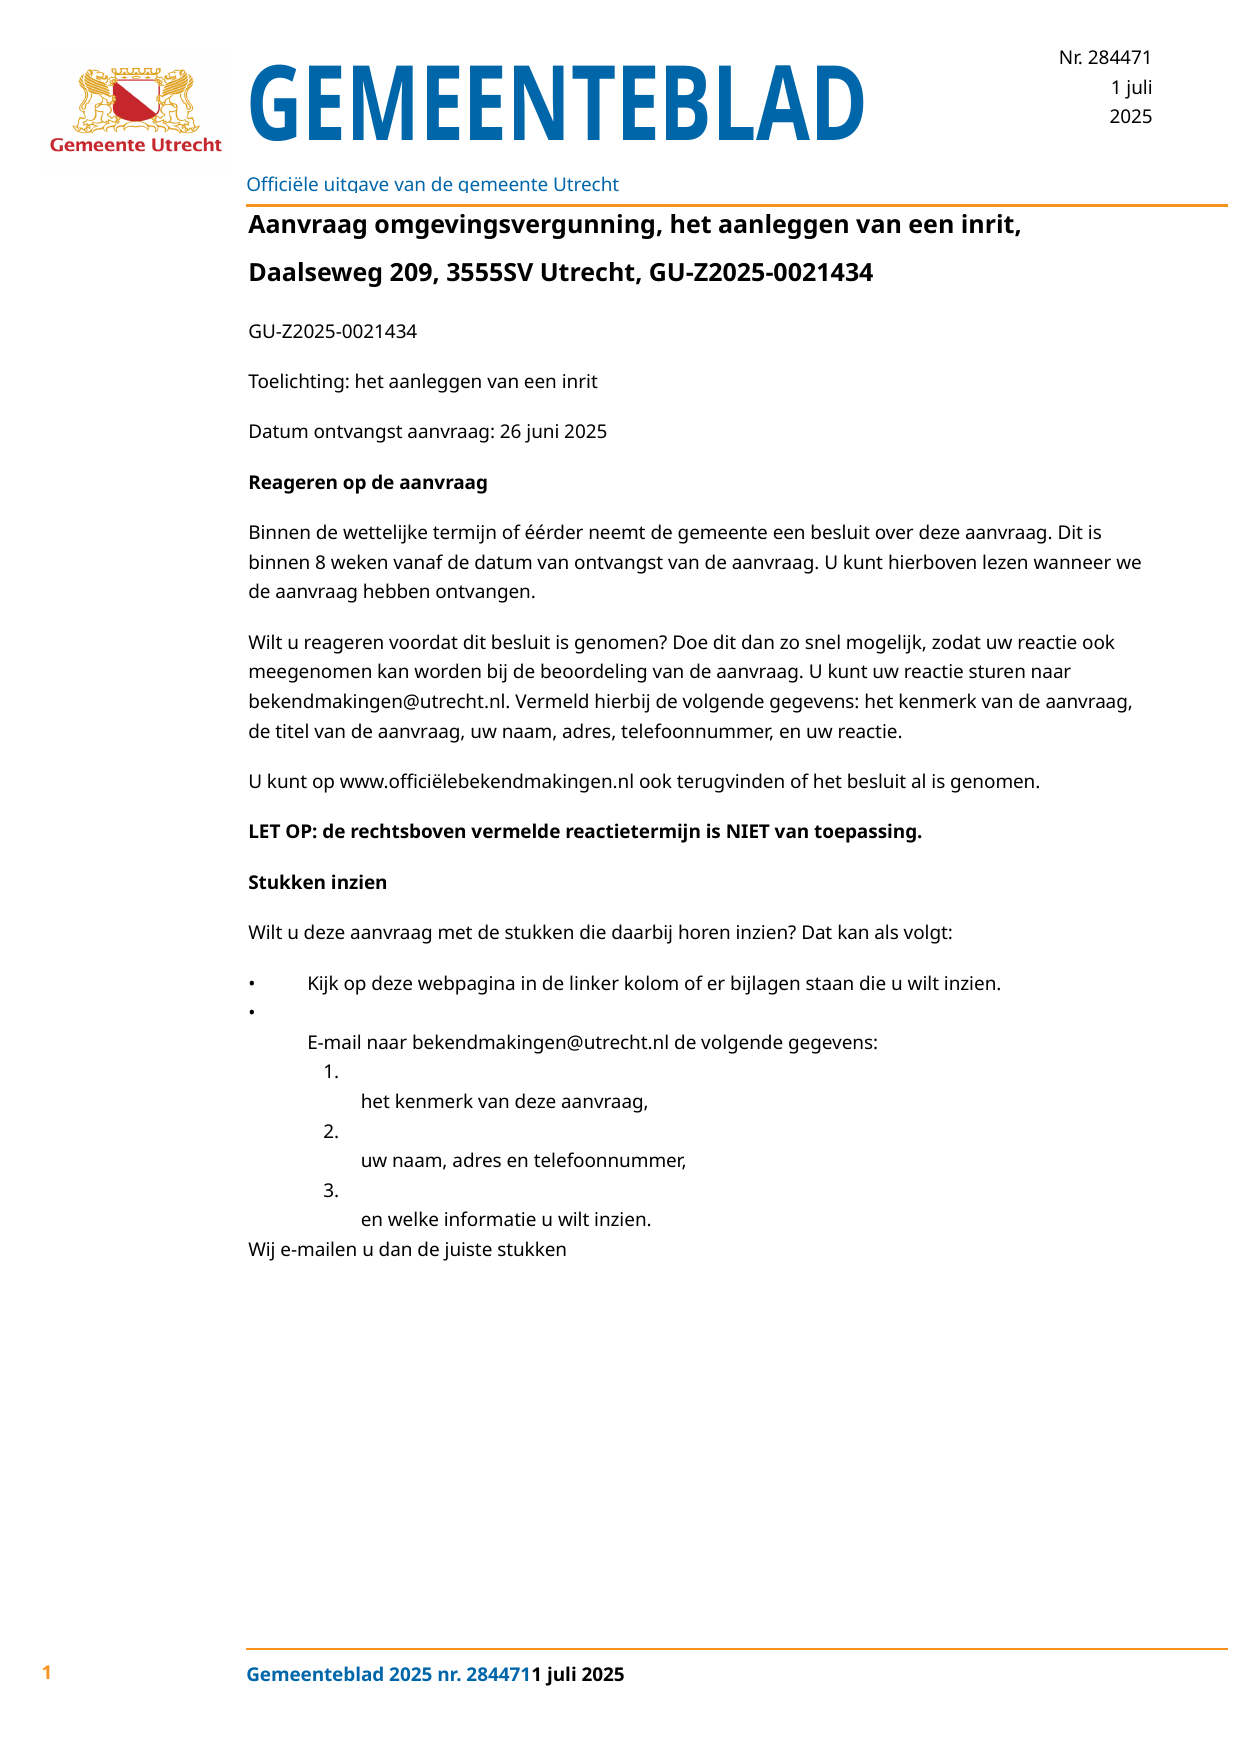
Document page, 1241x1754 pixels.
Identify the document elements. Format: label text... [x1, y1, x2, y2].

text Stukken inzien [248, 869, 1152, 895]
list E-mail naar bekendmakingen@utrecht.nl de volgende gegevens: [248, 1029, 1152, 1055]
text Reageren op de aanvraag [248, 469, 1152, 495]
list Kijk op deze webpagina in de linker kolom of er bijlagen staan die u wilt inzien. [248, 970, 1152, 996]
text Wilt u deze aanvraag met de stukken die daarbij horen inzien? Dat kan als volgt: [248, 919, 1152, 945]
list en welke informatie u wilt inzien. [323, 1207, 1152, 1232]
text GU-Z2025-0021434 [248, 318, 1152, 344]
picture [41, 47, 231, 172]
text Binnen de wettelijke termijn of éérder neemt de gemeente een besluit over deze aanvraag. Dit is binnen 8 weken vanaf de datum van ontvangst van de aanvraag. U kunt hierboven lezen wanneer we de aanvraag hebben ontvangen. [248, 519, 1152, 604]
text Wilt u reageren voordat dit besluit is genomen? Doe dit dan zo snel mogelijk, zodat uw reactie ook meegenomen kan worden bij de beoordeling van de aanvraag. U kunt uw reactie sturen naar bekendmakingen@utrecht.nl. Vermeld hierbij de volgende gegevens: het kenmerk van de aanvraag, de titel van de aanvraag, uw naam, adres, telefoonnummer, en uw reactie. [248, 629, 1152, 744]
text LET OP: de rechtsboven vermelde reactietermijn is NIET van toepassing. [248, 819, 1152, 844]
text Aanvraag omgevingsvergunning, het aanleggen van een inrit, Daalseweg 209, 3555SV Utrecht, GU-Z2025-0021434 [248, 207, 1152, 288]
text U kunt op www.officiëlebekendmakingen.nl ook terugvinden of het besluit al is genomen. [248, 768, 1152, 794]
list het kenmerk van deze aanvraag, [323, 1088, 1152, 1114]
text Toelichting: het aanleggen van een inrit [248, 368, 1152, 394]
text Wij e-mailen u dan de juiste stukken [248, 1236, 1152, 1262]
text Datum ontvangst aanvraag: 26 juni 2025 [248, 419, 1152, 444]
list uw naam, adres en telefoonnummer, [323, 1147, 1152, 1173]
